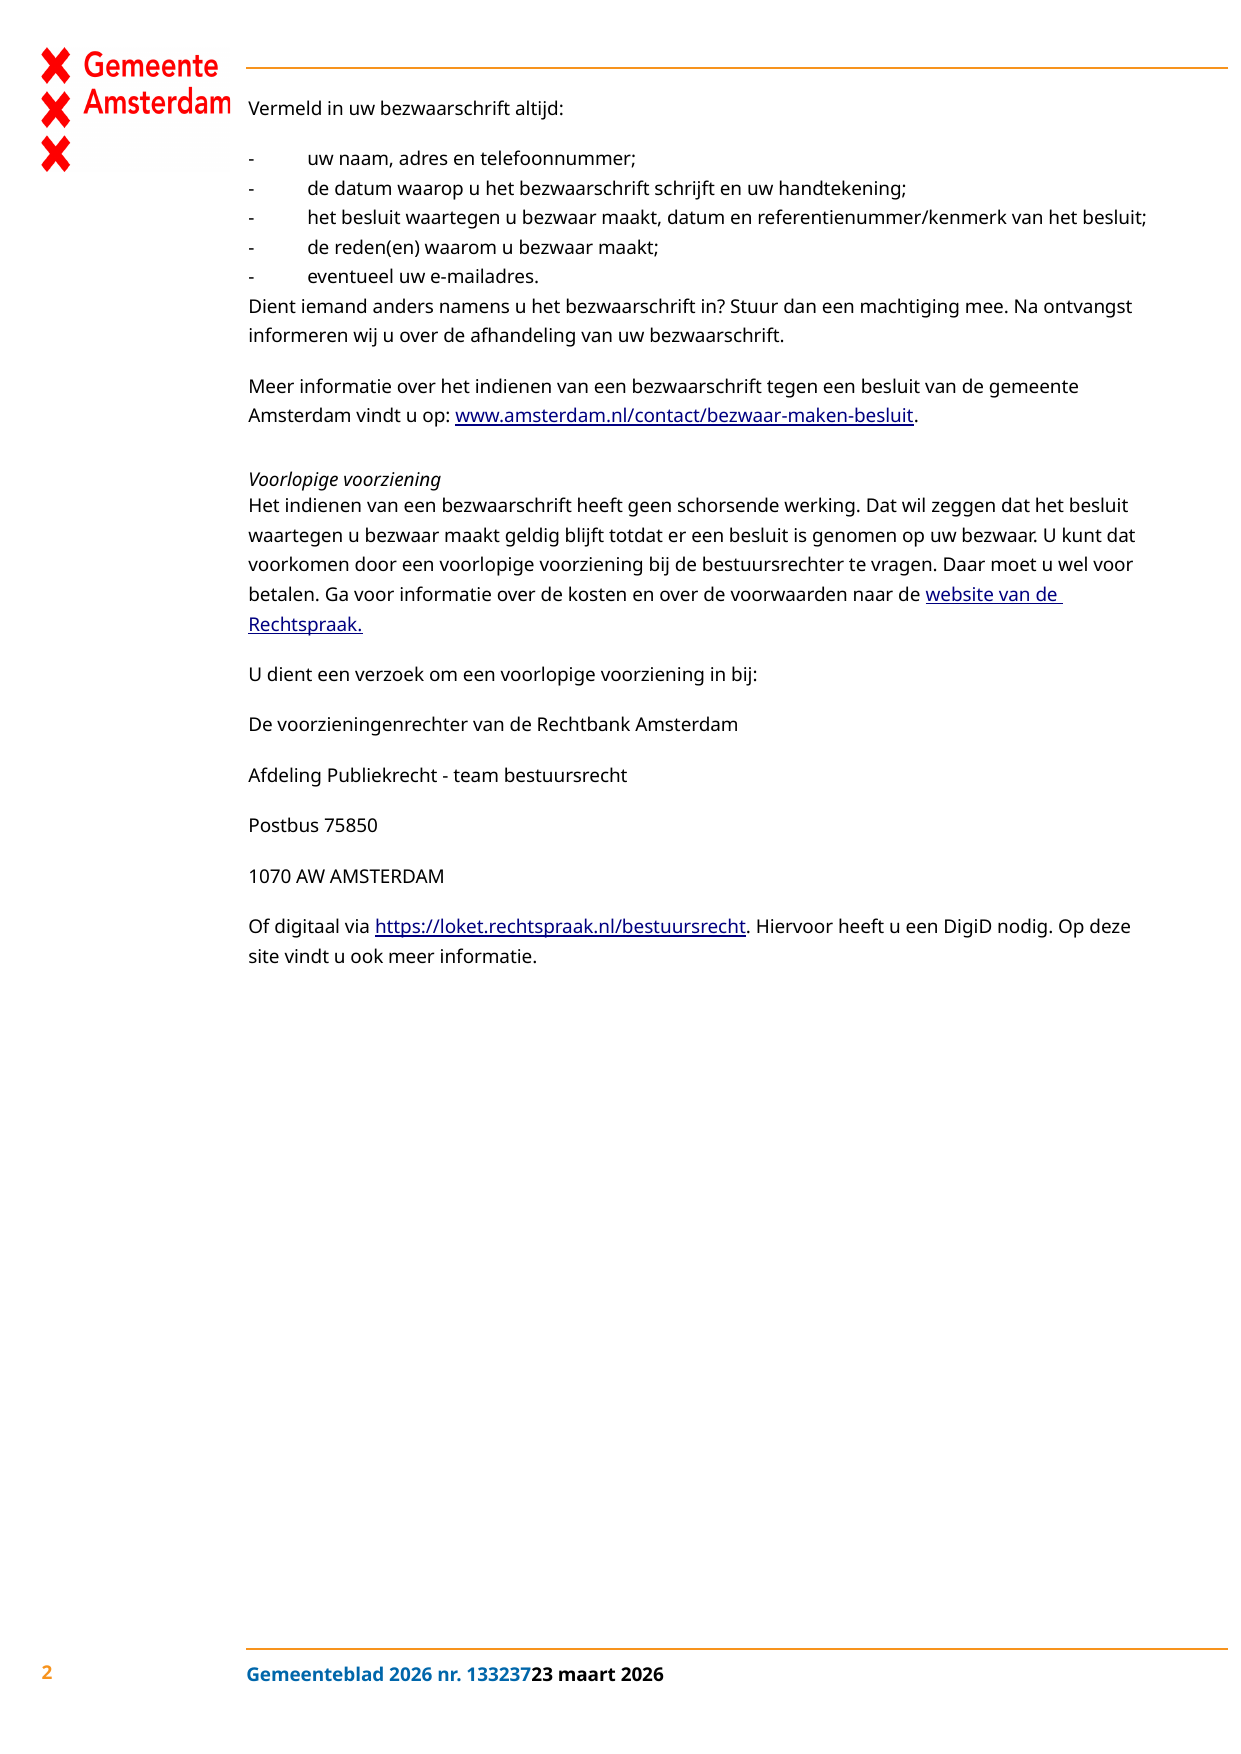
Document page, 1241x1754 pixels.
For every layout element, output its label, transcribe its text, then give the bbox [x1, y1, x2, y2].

text Dient iemand anders namens u het bezwaarschrift in? Stuur dan een machtiging mee. Na ontvangst informeren wij u over de afhandeling van uw bezwaarschrift. [248, 293, 1152, 348]
text De voorzieningenrechter van de Rechtbank Amsterdam [248, 712, 1152, 737]
text Afdeling Publiekrecht - team bestuursrecht [248, 762, 1152, 788]
text Voorlopige voorziening [248, 467, 1152, 492]
list eventueel uw e-mailadres. [248, 263, 1152, 289]
text U dient een verzoek om een voorlopige voorziening in bij: [248, 661, 1152, 687]
text Vermeld in uw bezwaarschrift altijd: [248, 95, 1152, 121]
list het besluit waartegen u bezwaar maakt, datum en referentienummer/kenmerk van het besluit; [248, 204, 1152, 230]
text Of digitaal via https://loket.rechtspraak.nl/bestuursrecht. Hiervoor heeft u een DigiD nodig. Op deze site vindt u ook meer informatie. [248, 913, 1152, 968]
list de datum waarop u het bezwaarschrift schrijft en uw handtekening; [248, 175, 1152, 201]
text 1070 AW AMSTERDAM [248, 863, 1152, 888]
list uw naam, adres en telefoonnummer; [248, 145, 1152, 171]
list de reden(en) waarom u bezwaar maakt; [248, 234, 1152, 260]
picture [41, 47, 231, 172]
text Postbus 75850 [248, 812, 1152, 838]
text Meer informatie over het indienen van een bezwaarschrift tegen een besluit van de gemeente Amsterdam vindt u op: www.amsterdam.nl/contact/bezwaar-maken-besluit. [248, 373, 1152, 428]
text Het indienen van een bezwaarschrift heeft geen schorsende werking. Dat wil zeggen dat het besluit waartegen u bezwaar maakt geldig blijft totdat er een besluit is genomen op uw bezwaar. U kunt dat voorkomen door een voorlopige voorziening bij de bestuursrechter te vragen. Daar moet u wel voor betalen. Ga voor informatie over de kosten en over de voorwaarden naar de website van de Rechtspraak. [248, 492, 1152, 636]
